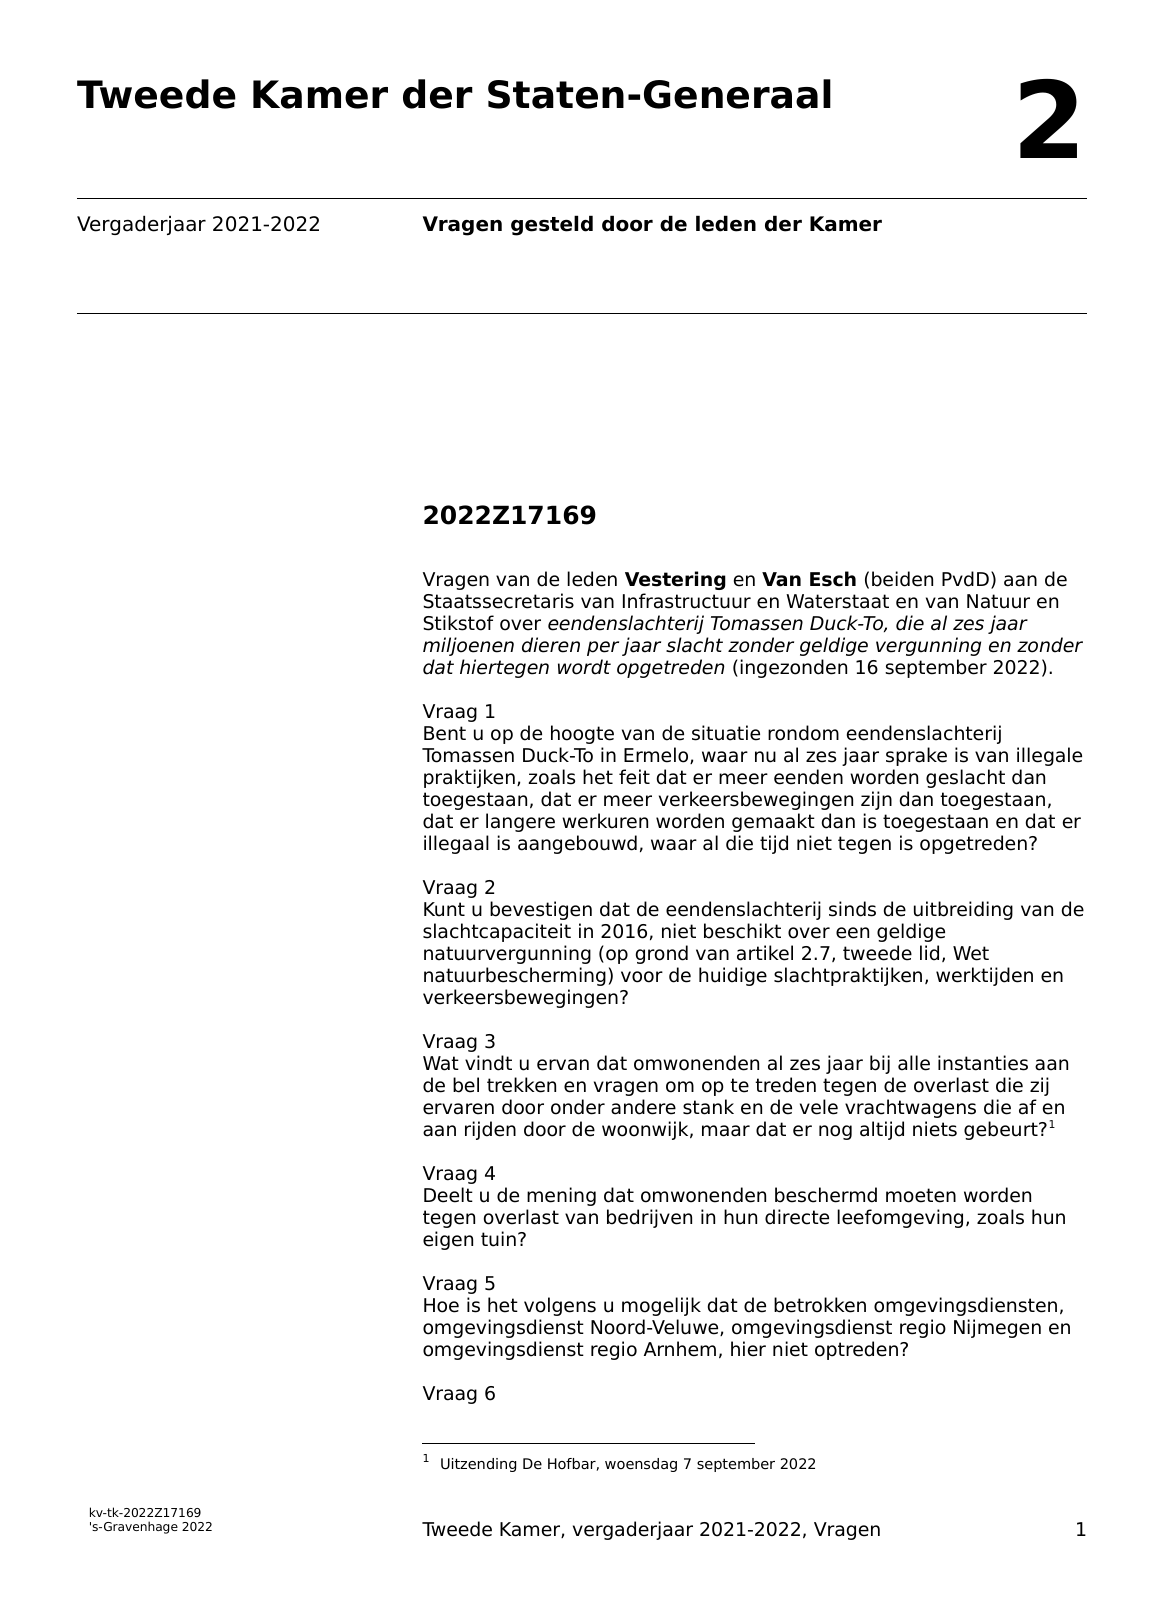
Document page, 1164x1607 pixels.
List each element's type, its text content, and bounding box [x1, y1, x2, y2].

text kv-tk-2022Z17169 [88, 1506, 323, 1520]
text Deelt u de mening dat omwonenden beschermd moeten worden tegen overlast van bedrijven in hun directe leefomgeving, zoals hun eigen tuin? [422, 1185, 1087, 1251]
text Vraag 5 [422, 1273, 1087, 1295]
table_header Tweede Kamer der Staten-Generaal [77, 59, 886, 198]
text 's-Gravenhage 2022 [88, 1520, 323, 1534]
table_cell Vragen gesteld door de leden der Kamer [422, 199, 1087, 313]
text 2022Z17169 [422, 501, 1087, 531]
text Hoe is het volgens u mogelijk dat de betrokken omgevingsdiensten, omgevingsdienst Noord-Veluwe, omgevingsdienst regio Nijmegen en omgevingsdienst regio Arnhem, hier niet optreden? [422, 1295, 1087, 1361]
table_header 2 [886, 59, 1087, 198]
text Uitzending De Hofbar, woensdag 7 september 2022 [422, 1452, 1087, 1474]
text Vraag 2 [422, 877, 1087, 899]
text Kunt u bevestigen dat de eendenslachterij sinds de uitbreiding van de slachtcapaciteit in 2016, niet beschikt over een geldige natuurvergunning (op grond van artikel 2.7, tweede lid, Wet natuurbescherming) voor de huidige slachtpraktijken, werktijden en verkeersbewegingen? [422, 899, 1087, 1009]
table_cell Vergaderjaar 2021-2022 [77, 199, 422, 313]
text Bent u op de hoogte van de situatie rondom eendenslachterij Tomassen Duck-To in Ermelo, waar nu al zes jaar sprake is van illegale praktijken, zoals het feit dat er meer eenden worden geslacht dan toegestaan, dat er meer verkeersbewegingen zijn dan toegestaan, dat er langere werkuren worden gemaakt dan is toegestaan en dat er illegaal is aangebouwd, waar al die tijd niet tegen is opgetreden? [422, 723, 1087, 855]
text Wat vindt u ervan dat omwonenden al zes jaar bij alle instanties aan de bel trekken en vragen om op te treden tegen de overlast die zij ervaren door onder andere stank en de vele vrachtwagens die af en aan rijden door de woonwijk, maar dat er nog altijd niets gebeurt? [422, 1053, 1087, 1141]
text Vraag 6 [422, 1383, 1087, 1405]
text Vraag 3 [422, 1031, 1087, 1053]
text Vraag 1 [422, 701, 1087, 723]
text Vraag 4 [422, 1163, 1087, 1185]
text Vragen van de leden Vestering en Van Esch (beiden PvdD) aan de Staatssecretaris van Infrastructuur en Waterstaat en van Natuur en Stikstof over eendenslachterij Tomassen Duck-To, die al zes jaar miljoenen dieren per jaar slacht zonder geldige vergunning en zonder dat hiertegen wordt opgetreden (ingezonden 16 september 2022). [422, 569, 1087, 679]
